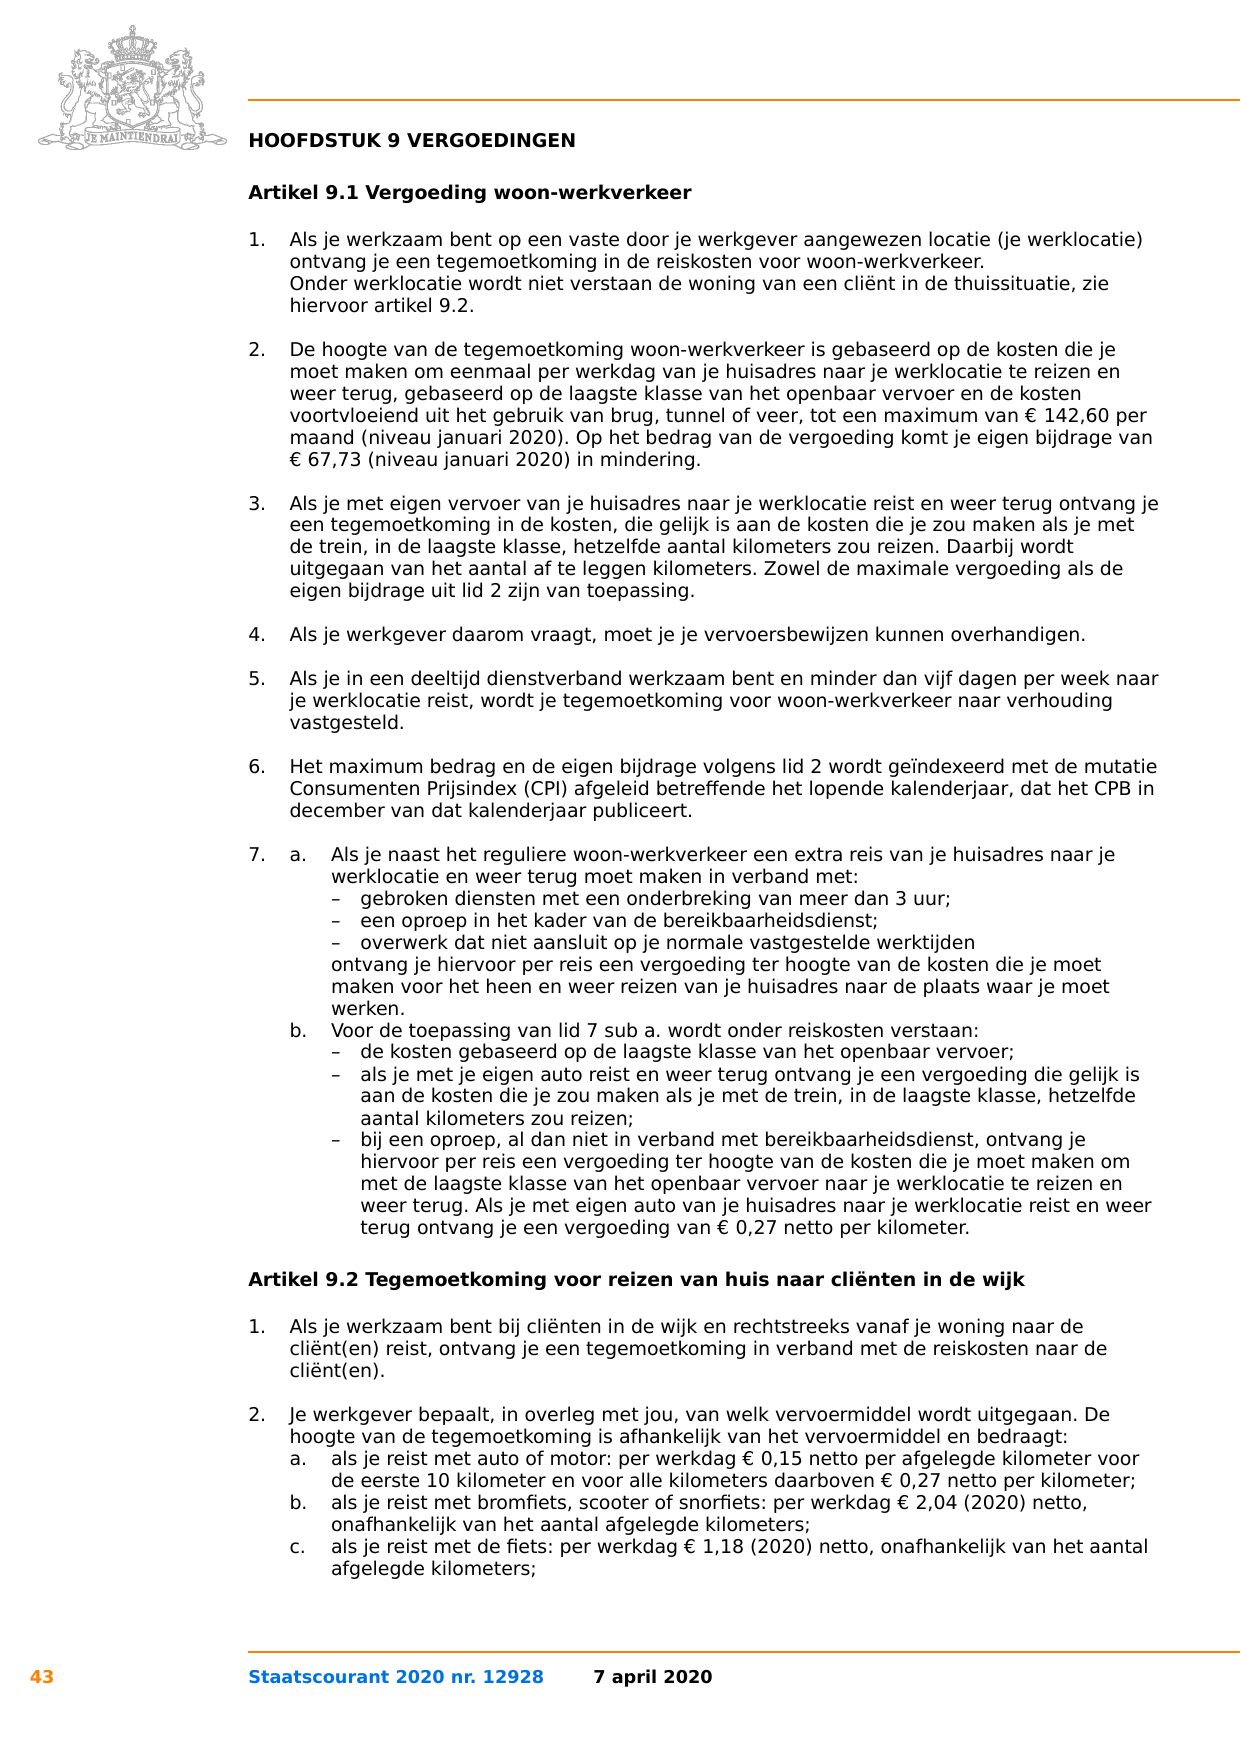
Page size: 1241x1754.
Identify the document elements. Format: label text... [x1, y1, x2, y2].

subtitle HOOFDSTUK 9 VERGOEDINGEN [248, 130, 1163, 152]
text 6. Het maximum bedrag en de eigen bijdrage volgens lid 2 wordt geïndexeerd met de mutatie Consumenten Prijsindex (CPI) afgeleid betreffende het lopende kalenderjaar, dat het CPB in december van dat kalenderjaar publiceert. [248, 756, 1163, 822]
text 4. Als je werkgever daarom vraagt, moet je je vervoersbewijzen kunnen overhandigen. [248, 624, 1163, 646]
text b. als je reist met bromfiets, scooter of snorfiets: per werkdag € 2,04 (2020) netto, onafhankelijk van het aantal afgelegde kilometers; [289, 1492, 1163, 1536]
text 5. Als je in een deeltijd dienstverband werkzaam bent en minder dan vijf dagen per week naar je werklocatie reist, wordt je tegemoetkoming voor woon-werkverkeer naar verhouding vastgesteld. [248, 668, 1163, 734]
text a. als je reist met auto of motor: per werkdag € 0,15 netto per afgelegde kilometer voor de eerste 10 kilometer en voor alle kilometers daarboven € 0,27 netto per kilometer; [289, 1448, 1163, 1492]
text 1. Als je werkzaam bent op een vaste door je werkgever aangewezen locatie (je werklocatie) ontvang je een tegemoetkoming in de reiskosten voor woon-werkverkeer. [248, 229, 1163, 273]
text – als je met je eigen auto reist en weer terug ontvang je een vergoeding die gelijk is aan de kosten die je zou maken als je met de trein, in de laagste klasse, hetzelfde aantal kilometers zou reizen; [331, 1063, 1163, 1129]
text Onder werklocatie wordt niet verstaan de woning van een cliënt in de thuissituatie, zie hiervoor artikel 9.2. [289, 273, 1163, 317]
text – overwerk dat niet aansluit op je normale vastgestelde werktijden [331, 932, 1163, 953]
text 3. Als je met eigen vervoer van je huisadres naar je werklocatie reist en weer terug ontvang je een tegemoetkoming in de kosten, die gelijk is aan de kosten die je zou maken als je met de trein, in de laagste klasse, hetzelfde aantal kilometers zou reizen. Daarbij wordt uitgegaan van het aantal af te leggen kilometers. Zowel de maximale vergoeding als de eigen bijdrage uit lid 2 zijn van toepassing. [248, 492, 1163, 602]
text – bij een oproep, al dan niet in verband met bereikbaarheidsdienst, ontvang je hiervoor per reis een vergoeding ter hoogte van de kosten die je moet maken om met de laagste klasse van het openbaar vervoer naar je werklocatie te reizen en weer terug. Als je met eigen auto van je huisadres naar je werklocatie reist en weer terug ontvang je een vergoeding van € 0,27 netto per kilometer. [331, 1129, 1163, 1239]
subtitle Artikel 9.1 Vergoeding woon-werkverkeer [248, 182, 1163, 204]
text – de kosten gebaseerd op de laagste klasse van het openbaar vervoer; [331, 1041, 1163, 1063]
text c. als je reist met de fiets: per werkdag € 1,18 (2020) netto, onafhankelijk van het aantal afgelegde kilometers; [289, 1536, 1163, 1580]
text b. Voor de toepassing van lid 7 sub a. wordt onder reiskosten verstaan: [289, 1019, 1163, 1041]
text 7. a. Als je naast het reguliere woon-werkverkeer een extra reis van je huisadres naar je werklocatie en weer terug moet maken in verband met: [248, 844, 1163, 888]
text ontvang je hiervoor per reis een vergoeding ter hoogte van de kosten die je moet maken voor het heen en weer reizen van je huisadres naar de plaats waar je moet werken. [331, 953, 1163, 1019]
text – gebroken diensten met een onderbreking van meer dan 3 uur; [331, 888, 1163, 909]
text 1. Als je werkzaam bent bij cliënten in de wijk en rechtstreeks vanaf je woning naar de cliënt(en) reist, ontvang je een tegemoetkoming in verband met de reiskosten naar de cliënt(en). [248, 1316, 1163, 1382]
text – een oproep in het kader van de bereikbaarheidsdienst; [331, 909, 1163, 932]
text 2. De hoogte van de tegemoetkoming woon-werkverkeer is gebaseerd op de kosten die je moet maken om eenmaal per werkdag van je huisadres naar je werklocatie te reizen en weer terug, gebaseerd op de laagste klasse van het openbaar vervoer en de kosten voortvloeiend uit het gebruik van brug, tunnel of veer, tot een maximum van € 142,60 per maand (niveau januari 2020). Op het bedrag van de vergoeding komt je eigen bijdrage van € 67,73 (niveau januari 2020) in mindering. [248, 339, 1163, 471]
subtitle Artikel 9.2 Tegemoetkoming voor reizen van huis naar cliënten in de wijk [248, 1269, 1163, 1291]
text 2. Je werkgever bepaalt, in overleg met jou, van welk vervoermiddel wordt uitgegaan. De hoogte van de tegemoetkoming is afhankelijk van het vervoermiddel en bedraagt: [248, 1404, 1163, 1448]
picture [38, 25, 227, 150]
